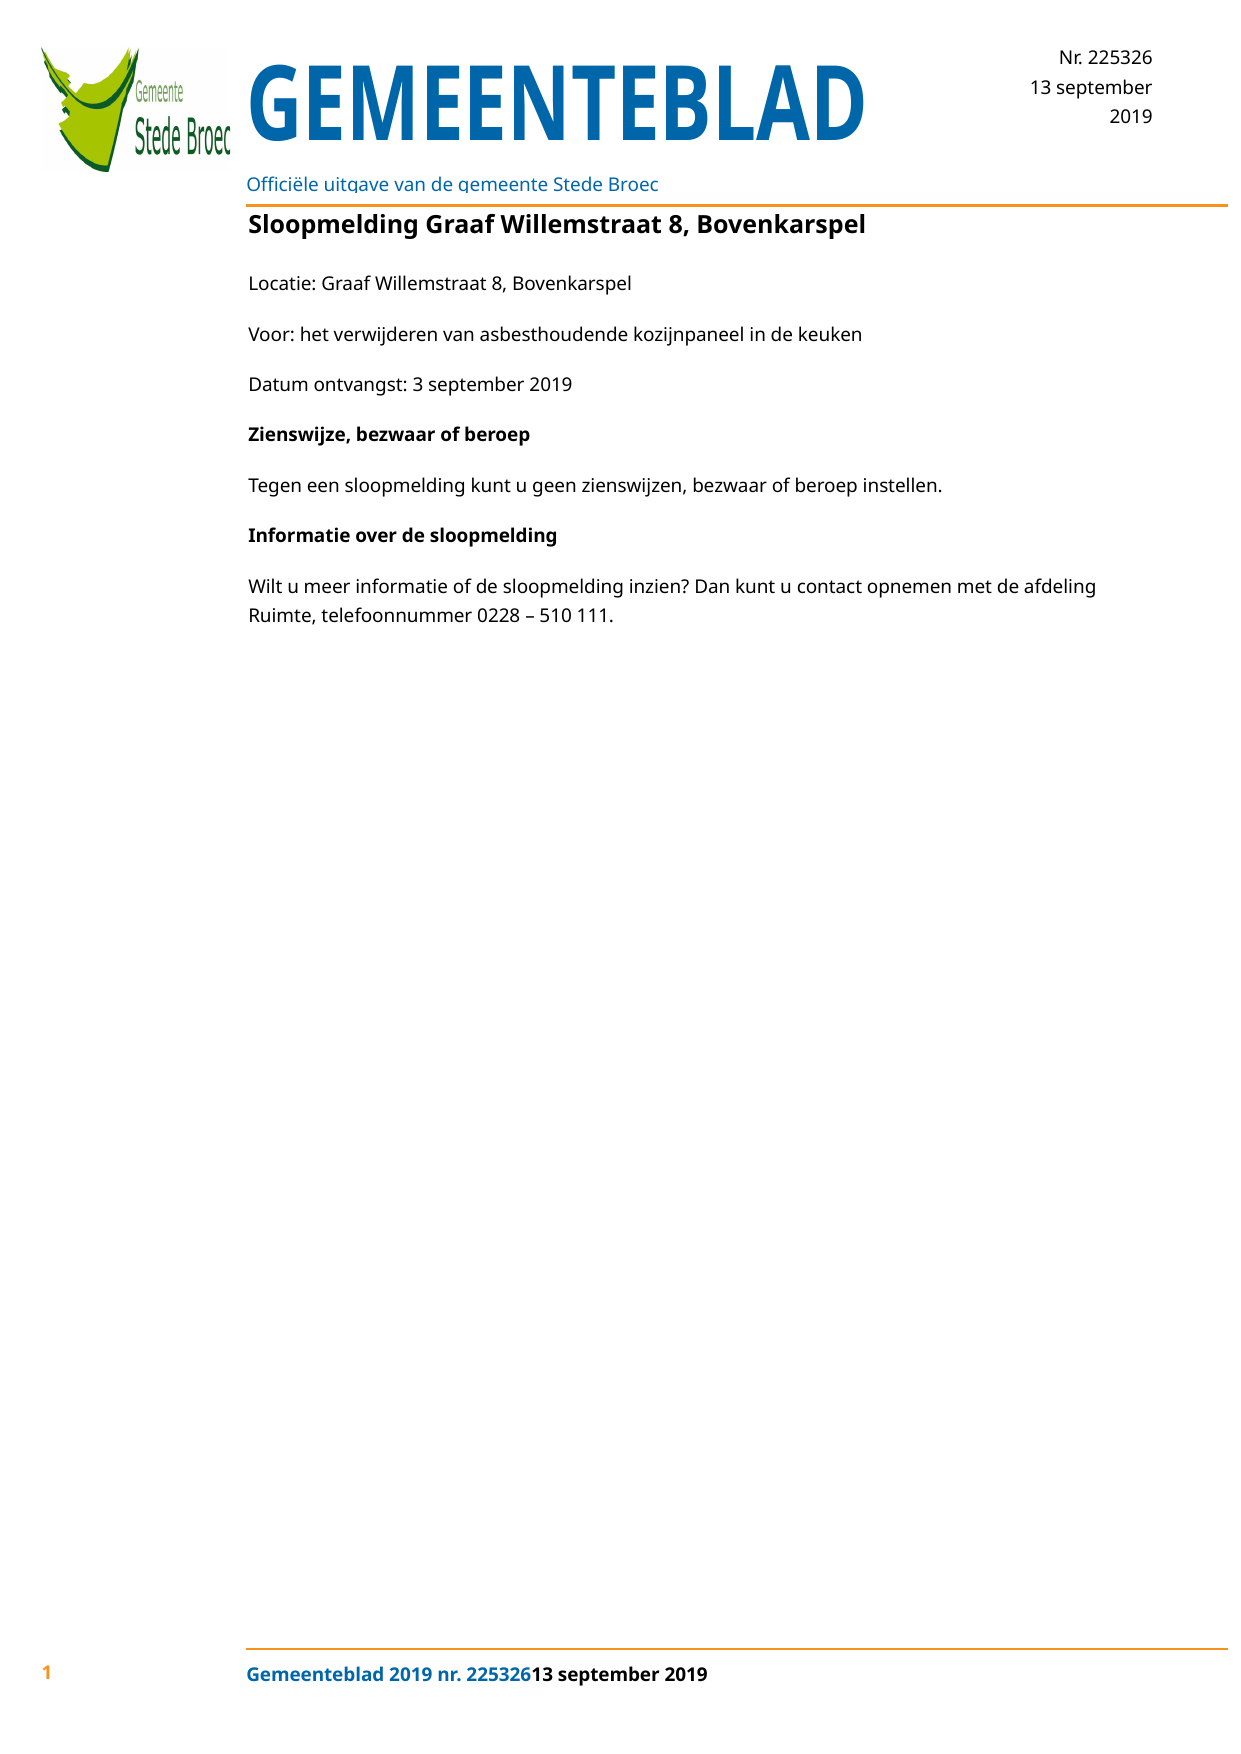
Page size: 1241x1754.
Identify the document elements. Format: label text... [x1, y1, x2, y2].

text Informatie over de sloopmelding [248, 522, 1152, 548]
text Tegen een sloopmelding kunt u geen zienswijzen, bezwaar of beroep instellen. [248, 472, 1152, 498]
text Zienswijze, bezwaar of beroep [248, 422, 1152, 447]
text Voor: het verwijderen van asbesthoudende kozijnpaneel in de keuken [248, 321, 1152, 346]
text Locatie: Graaf Willemstraat 8, Bovenkarspel [248, 270, 1152, 296]
text Sloopmelding Graaf Willemstraat 8, Bovenkarspel [248, 207, 1152, 241]
text Wilt u meer informatie of de sloopmelding inzien? Dan kunt u contact opnemen met de afdeling Ruimte, telefoonnummer 0228 – 510 111. [248, 573, 1152, 628]
picture [41, 47, 231, 172]
text Datum ontvangst: 3 september 2019 [248, 371, 1152, 397]
